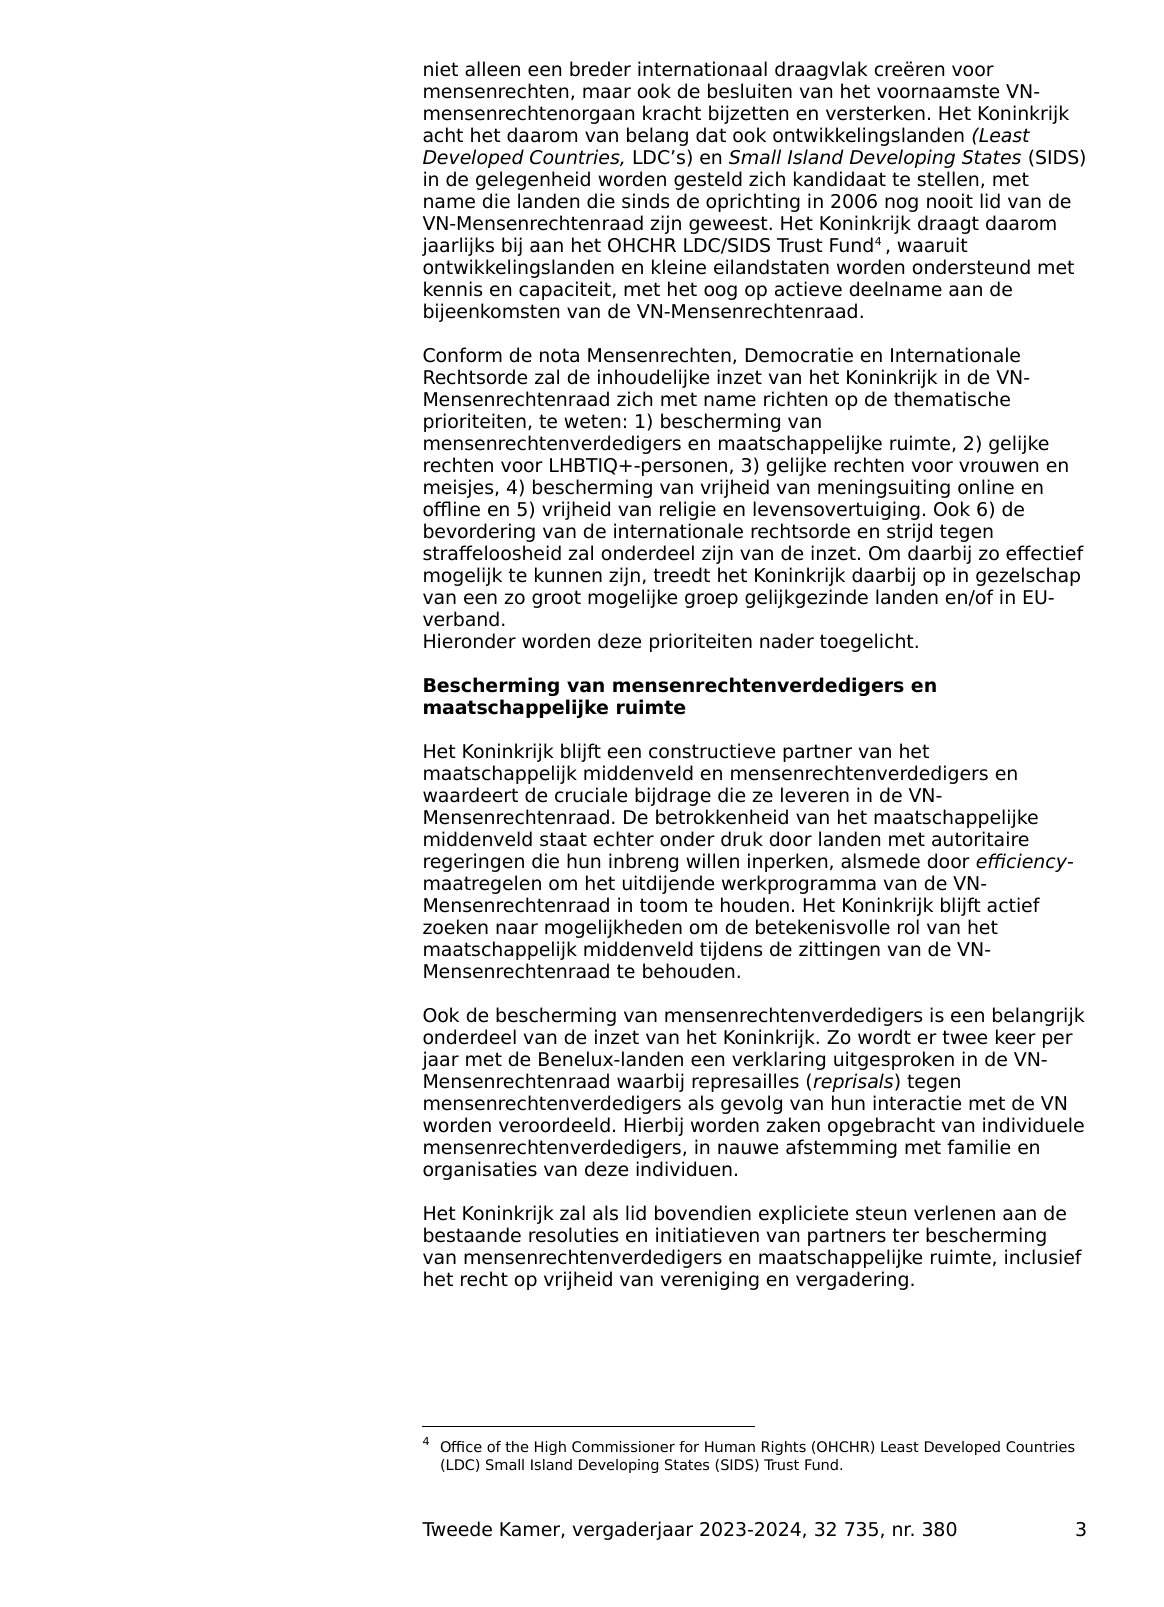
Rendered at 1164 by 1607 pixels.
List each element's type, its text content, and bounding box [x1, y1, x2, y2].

text Hieronder worden deze prioriteiten nader toegelicht. [422, 631, 1087, 653]
text Ook de bescherming van mensenrechtenverdedigers is een belangrijk onderdeel van de inzet van het Koninkrijk. Zo wordt er twee keer per jaar met de Benelux-landen een verklaring uitgesproken in de VN-Mensenrechtenraad waarbij represailles (reprisals) tegen mensenrechtenverdedigers als gevolg van hun interactie met de VN worden veroordeeld. Hierbij worden zaken opgebracht van individuele mensenrechtenverdedigers, in nauwe afstemming met familie en organisaties van deze individuen. [422, 1005, 1087, 1181]
text Conform de nota Mensenrechten, Democratie en Internationale Rechtsorde zal de inhoudelijke inzet van het Koninkrijk in de VN-Mensenrechtenraad zich met name richten op de thematische prioriteiten, te weten: 1) bescherming van mensenrechtenverdedigers en maatschappelijke ruimte, 2) gelijke rechten voor LHBTIQ+-personen, 3) gelijke rechten voor vrouwen en meisjes, 4) bescherming van vrijheid van meningsuiting online en offline en 5) vrijheid van religie en levensovertuiging. Ook 6) de bevordering van de internationale rechtsorde en strijd tegen straffeloosheid zal onderdeel zijn van de inzet. Om daarbij zo effectief mogelijk te kunnen zijn, treedt het Koninkrijk daarbij op in gezelschap van een zo groot mogelijke groep gelijkgezinde landen en/of in EU-verband. [422, 345, 1087, 631]
text niet alleen een breder internationaal draagvlak creëren voor mensenrechten, maar ook de besluiten van het voornaamste VN-mensenrechtenorgaan kracht bijzetten en versterken. Het Koninkrijk acht het daarom van belang dat ook ontwikkelingslanden (Least Developed Countries, LDC’s) en Small Island Developing States (SIDS) in de gelegenheid worden gesteld zich kandidaat te stellen, met name die landen die sinds de oprichting in 2006 nog nooit lid van de VN-Mensenrechtenraad zijn geweest. Het Koninkrijk draagt daarom jaarlijks bij aan het OHCHR LDC/SIDS Trust Fund, waaruit ontwikkelingslanden en kleine eilandstaten worden ondersteund met kennis en capaciteit, met het oog op actieve deelname aan de bijeenkomsten van de VN-Mensenrechtenraad. [422, 59, 1087, 323]
subtitle Bescherming van mensenrechtenverdedigers en maatschappelijke ruimte [422, 675, 1087, 719]
text Het Koninkrijk blijft een constructieve partner van het maatschappelijk middenveld en mensenrechtenverdedigers en waardeert de cruciale bijdrage die ze leveren in de VN-Mensenrechtenraad. De betrokkenheid van het maatschappelijke middenveld staat echter onder druk door landen met autoritaire regeringen die hun inbreng willen inperken, alsmede door efficiency-maatregelen om het uitdijende werkprogramma van de VN-Mensenrechtenraad in toom te houden. Het Koninkrijk blijft actief zoeken naar mogelijkheden om de betekenisvolle rol van het maatschappelijk middenveld tijdens de zittingen van de VN-Mensenrechtenraad te behouden. [422, 741, 1087, 983]
text Het Koninkrijk zal als lid bovendien expliciete steun verlenen aan de bestaande resoluties en initiatieven van partners ter bescherming van mensenrechtenverdedigers en maatschappelijke ruimte, inclusief het recht op vrijheid van vereniging en vergadering. [422, 1203, 1087, 1291]
text Office of the High Commissioner for Human Rights (OHCHR) Least Developed Countries (LDC) Small Island Developing States (SIDS) Trust Fund. [422, 1435, 1087, 1474]
